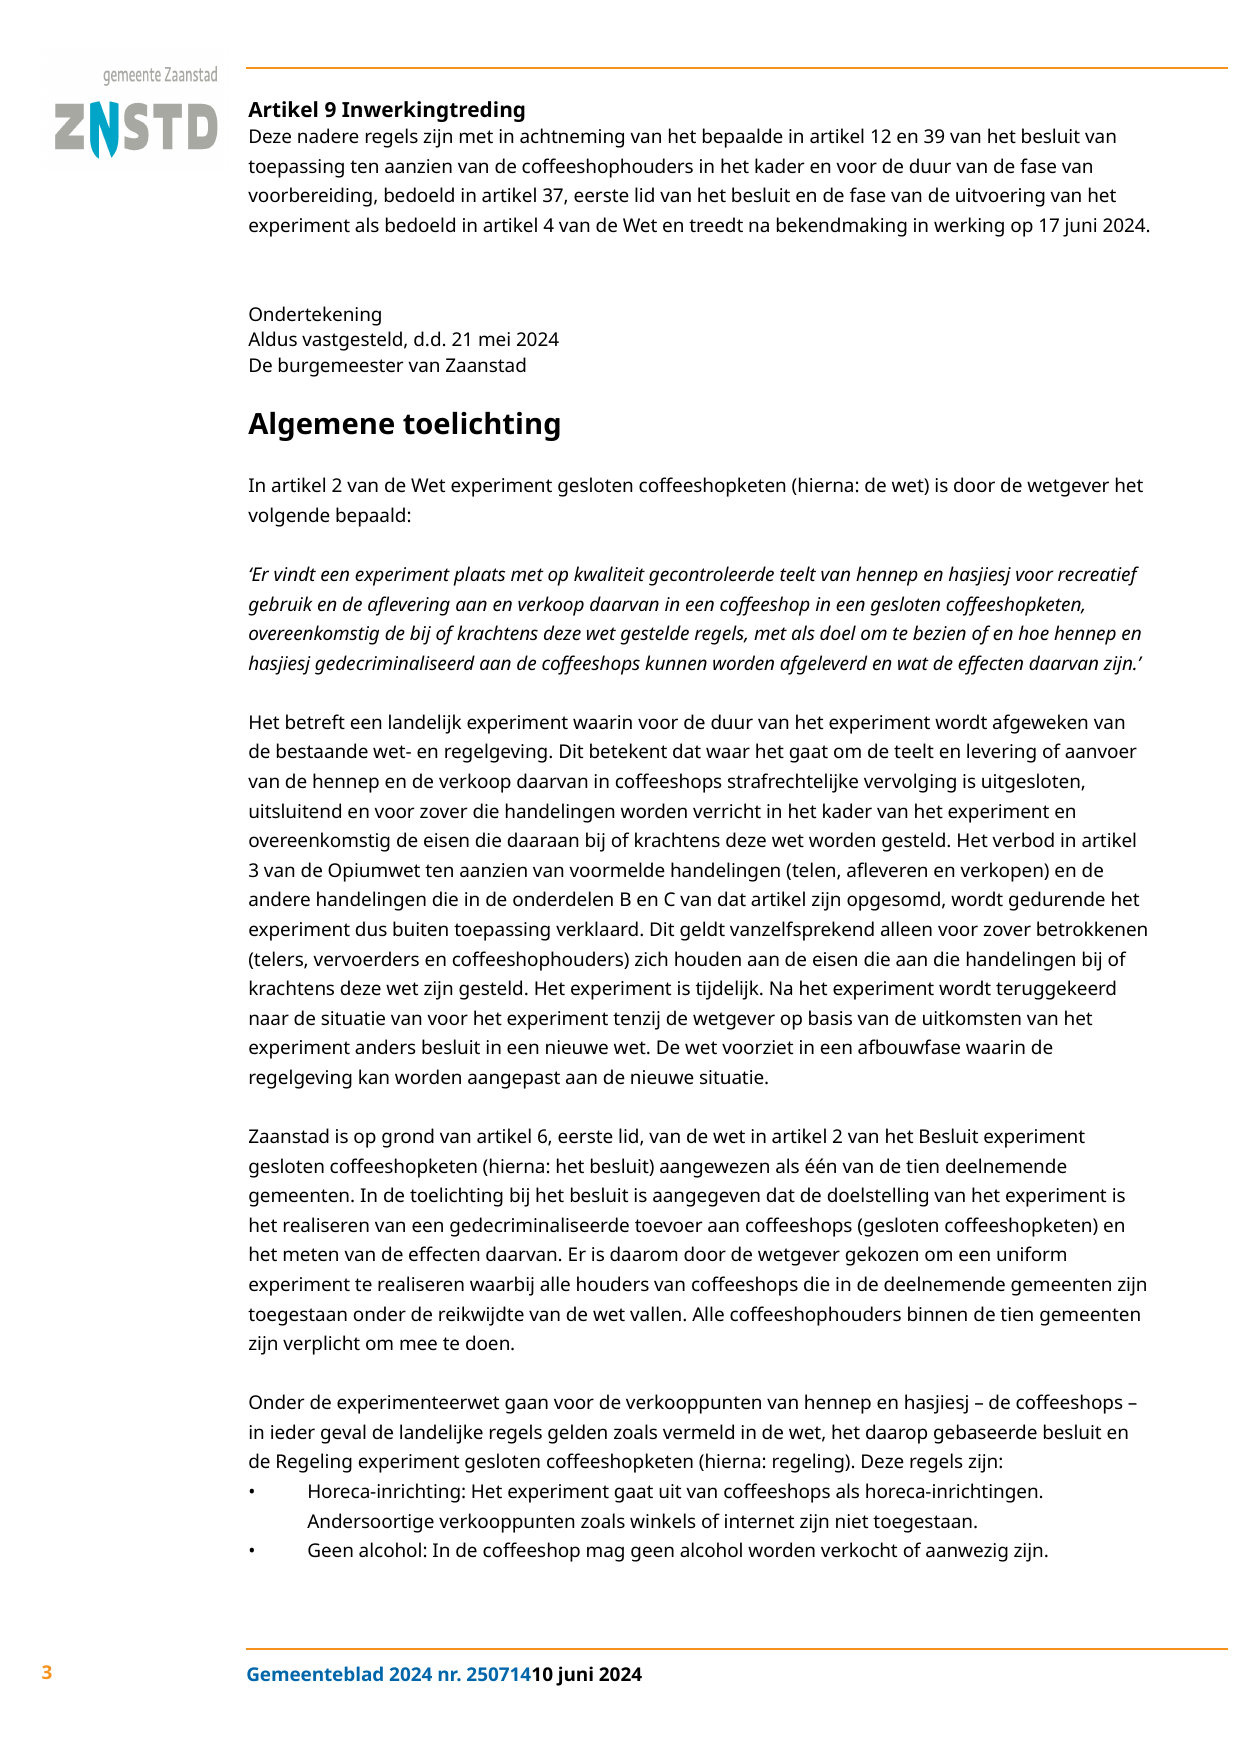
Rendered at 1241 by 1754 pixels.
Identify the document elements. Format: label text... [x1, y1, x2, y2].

text Deze nadere regels zijn met in achtneming van het bepaalde in artikel 12 en 39 van het besluit van toepassing ten aanzien van de coffeeshophouders in het kader en voor de duur van de fase van voorbereiding, bedoeld in artikel 37, eerste lid van het besluit en de fase van de uitvoering van het experiment als bedoeld in artikel 4 van de Wet en treedt na bekendmaking in werking op 17 juni 2024. [248, 123, 1152, 238]
text Onder de experimenteerwet gaan voor de verkooppunten van hennep en hasjiesj – de coffeeshops – in ieder geval de landelijke regels gelden zoals vermeld in de wet, het daarop gebaseerde besluit en de Regeling experiment gesloten coffeeshopketen (hierna: regeling). Deze regels zijn: [248, 1389, 1152, 1474]
text In artikel 2 van de Wet experiment gesloten coffeeshopketen (hierna: de wet) is door de wetgever het volgende bepaald: [248, 472, 1152, 528]
list Horeca-inrichting: Het experiment gaat uit van coffeeshops als horeca-inrichtingen. Andersoortige verkooppunten zoals winkels of internet zijn niet toegestaan. [248, 1478, 1152, 1534]
text ‘Er vindt een experiment plaats met op kwaliteit gecontroleerde teelt van hennep en hasjiesj voor recreatief gebruik en de aflevering aan en verkoop daarvan in een coffeeshop in een gesloten coffeeshopketen, overeenkomstig de bij of krachtens deze wet gestelde regels, met als doel om te bezien of en hoe hennep en hasjiesj gedecriminaliseerd aan de coffeeshops kunnen worden afgeleverd en wat de effecten daarvan zijn.’ [248, 561, 1152, 676]
text Ondertekening [248, 301, 1152, 326]
picture [41, 47, 231, 172]
text Aldus vastgesteld, d.d. 21 mei 2024 [248, 326, 1152, 352]
text De burgemeester van Zaanstad [248, 352, 1152, 378]
text Algemene toelichting [248, 404, 1152, 443]
text Artikel 9 Inwerkingtreding [248, 95, 1152, 123]
list Geen alcohol: In de coffeeshop mag geen alcohol worden verkocht of aanwezig zijn. [248, 1537, 1152, 1563]
text Zaanstad is op grond van artikel 6, eerste lid, van de wet in artikel 2 van het Besluit experiment gesloten coffeeshopketen (hierna: het besluit) aangewezen als één van de tien deelnemende gemeenten. In de toelichting bij het besluit is aangegeven dat de doelstelling van het experiment is het realiseren van een gedecriminaliseerde toevoer aan coffeeshops (gesloten coffeeshopketen) en het meten van de effecten daarvan. Er is daarom door de wetgever gekozen om een uniform experiment te realiseren waarbij alle houders van coffeeshops die in de deelnemende gemeenten zijn toegestaan onder de reikwijdte van de wet vallen. Alle coffeeshophouders binnen de tien gemeenten zijn verplicht om mee te doen. [248, 1123, 1152, 1356]
text Het betreft een landelijk experiment waarin voor de duur van het experiment wordt afgeweken van de bestaande wet- en regelgeving. Dit betekent dat waar het gaat om de teelt en levering of aanvoer van de hennep en de verkoop daarvan in coffeeshops strafrechtelijke vervolging is uitgesloten, uitsluitend en voor zover die handelingen worden verricht in het kader van het experiment en overeenkomstig de eisen die daaraan bij of krachtens deze wet worden gesteld. Het verbod in artikel 3 van de Opiumwet ten aanzien van voormelde handelingen (telen, afleveren en verkopen) en de andere handelingen die in de onderdelen B en C van dat artikel zijn opgesomd, wordt gedurende het experiment dus buiten toepassing verklaard. Dit geldt vanzelfsprekend alleen voor zover betrokkenen (telers, vervoerders en coffeeshophouders) zich houden aan de eisen die aan die handelingen bij of krachtens deze wet zijn gesteld. Het experiment is tijdelijk. Na het experiment wordt teruggekeerd naar de situatie van voor het experiment tenzij de wetgever op basis van de uitkomsten van het experiment anders besluit in een nieuwe wet. De wet voorziet in een afbouwfase waarin de regelgeving kan worden aangepast aan de nieuwe situatie. [248, 709, 1152, 1090]
